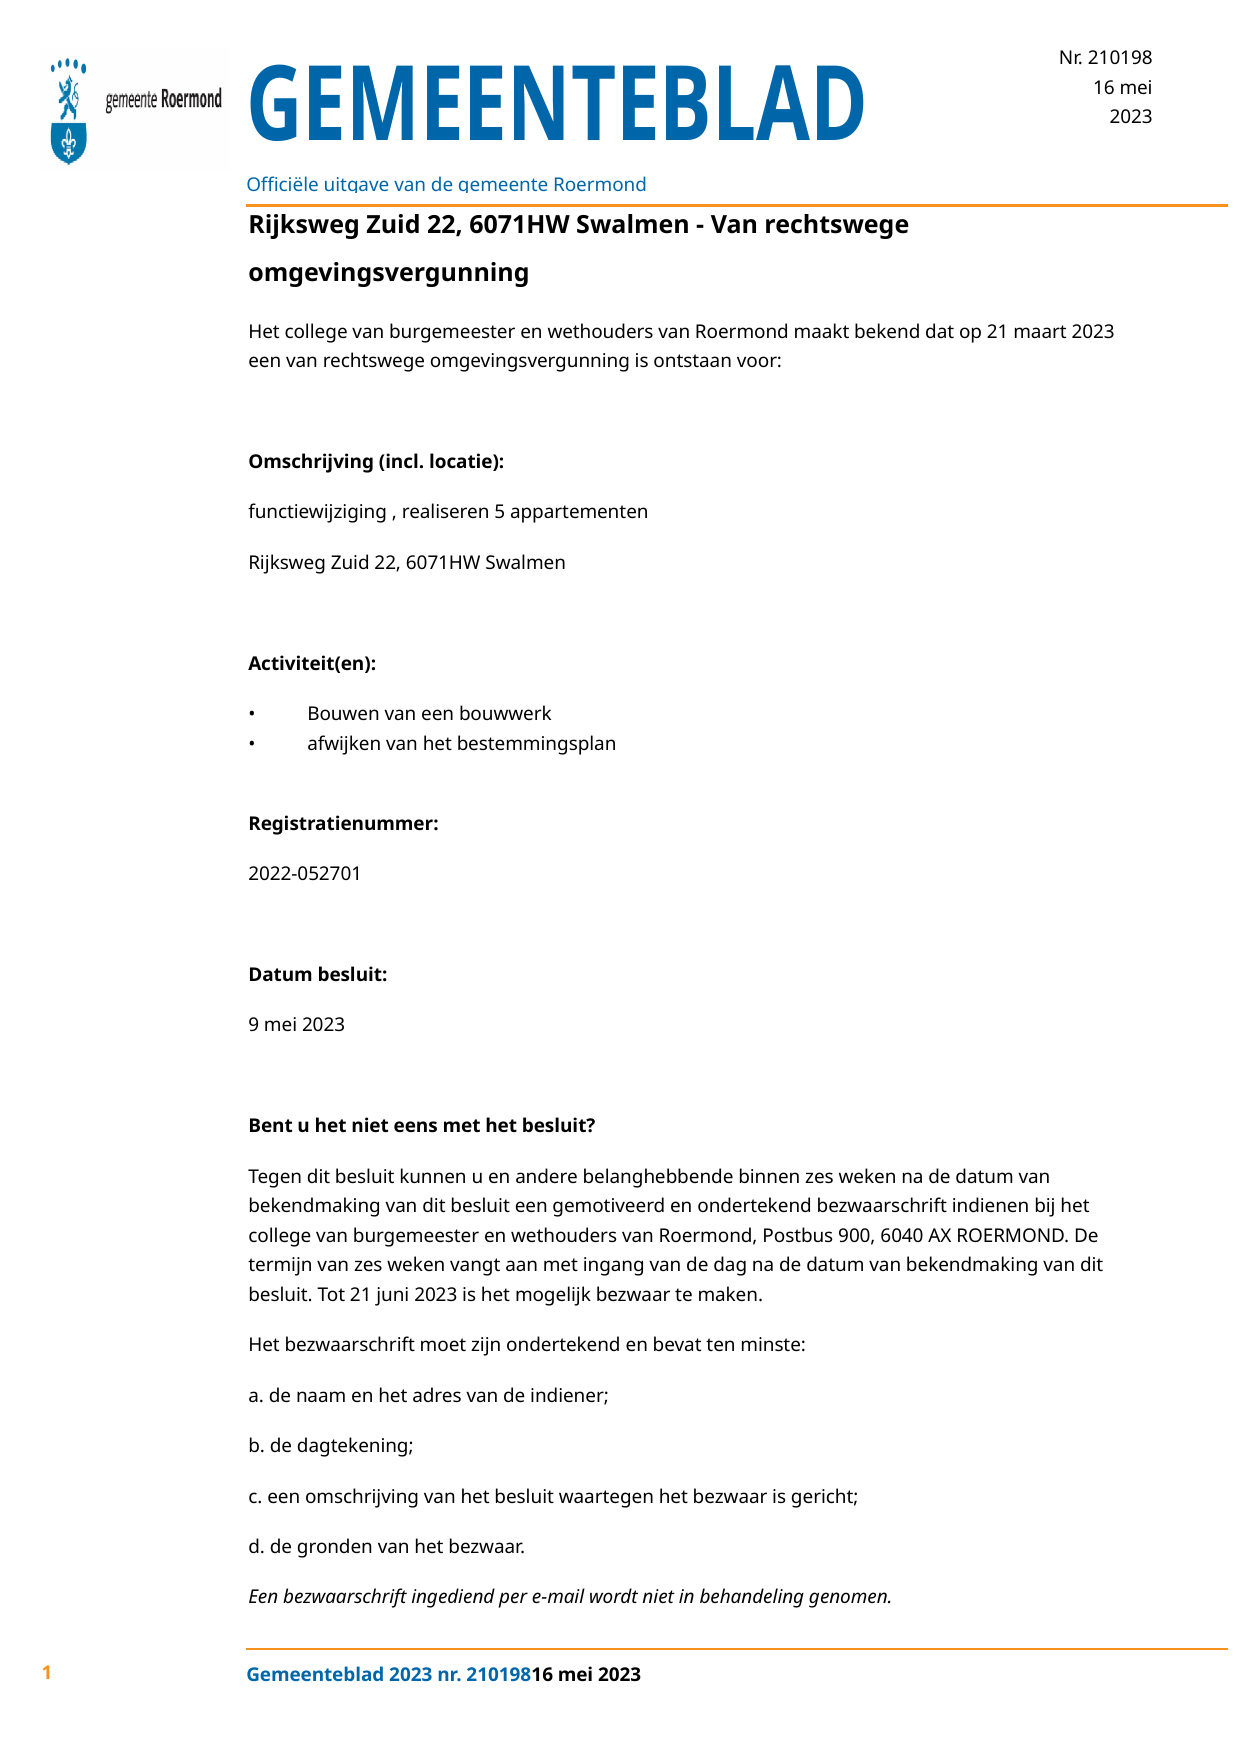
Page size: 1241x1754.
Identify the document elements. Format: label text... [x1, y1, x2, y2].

text 2022-052701 [248, 860, 1152, 886]
text c. een omschrijving van het besluit waartegen het bezwaar is gericht; [248, 1483, 1152, 1509]
text Rijksweg Zuid 22, 6071HW Swalmen [248, 549, 1152, 575]
text Het bezwaarschrift moet zijn ondertekend en bevat ten minste: [248, 1332, 1152, 1357]
list afwijken van het bestemmingsplan [248, 730, 1152, 756]
text Datum besluit: [248, 961, 1152, 987]
text d. de gronden van het bezwaar. [248, 1533, 1152, 1559]
text Rijksweg Zuid 22, 6071HW Swalmen - Van rechtswege omgevingsvergunning [248, 207, 1152, 288]
text a. de naam en het adres van de indiener; [248, 1382, 1152, 1408]
text functiewijziging , realiseren 5 appartementen [248, 499, 1152, 524]
text Omschrijving (incl. locatie): [248, 448, 1152, 474]
text Het college van burgemeester en wethouders van Roermond maakt bekend dat op 21 maart 2023 een van rechtswege omgevingsvergunning is ontstaan voor: [248, 318, 1152, 373]
picture [41, 47, 231, 172]
text Een bezwaarschrift ingediend per e-mail wordt niet in behandeling genomen. [248, 1584, 1152, 1609]
text Bent u het niet eens met het besluit? [248, 1112, 1152, 1138]
text Registratienummer: [248, 810, 1152, 836]
text b. de dagtekening; [248, 1432, 1152, 1458]
text Tegen dit besluit kunnen u en andere belanghebbende binnen zes weken na de datum van bekendmaking van dit besluit een gemotiveerd en ondertekend bezwaarschrift indienen bij het college van burgemeester en wethouders van Roermond, Postbus 900, 6040 AX ROERMOND. De termijn van zes weken vangt aan met ingang van de dag na de datum van bekendmaking van dit besluit. Tot 21 juni 2023 is het mogelijk bezwaar te maken. [248, 1163, 1152, 1307]
list Bouwen van een bouwwerk [248, 700, 1152, 726]
text Activiteit(en): [248, 650, 1152, 676]
text 9 mei 2023 [248, 1012, 1152, 1037]
